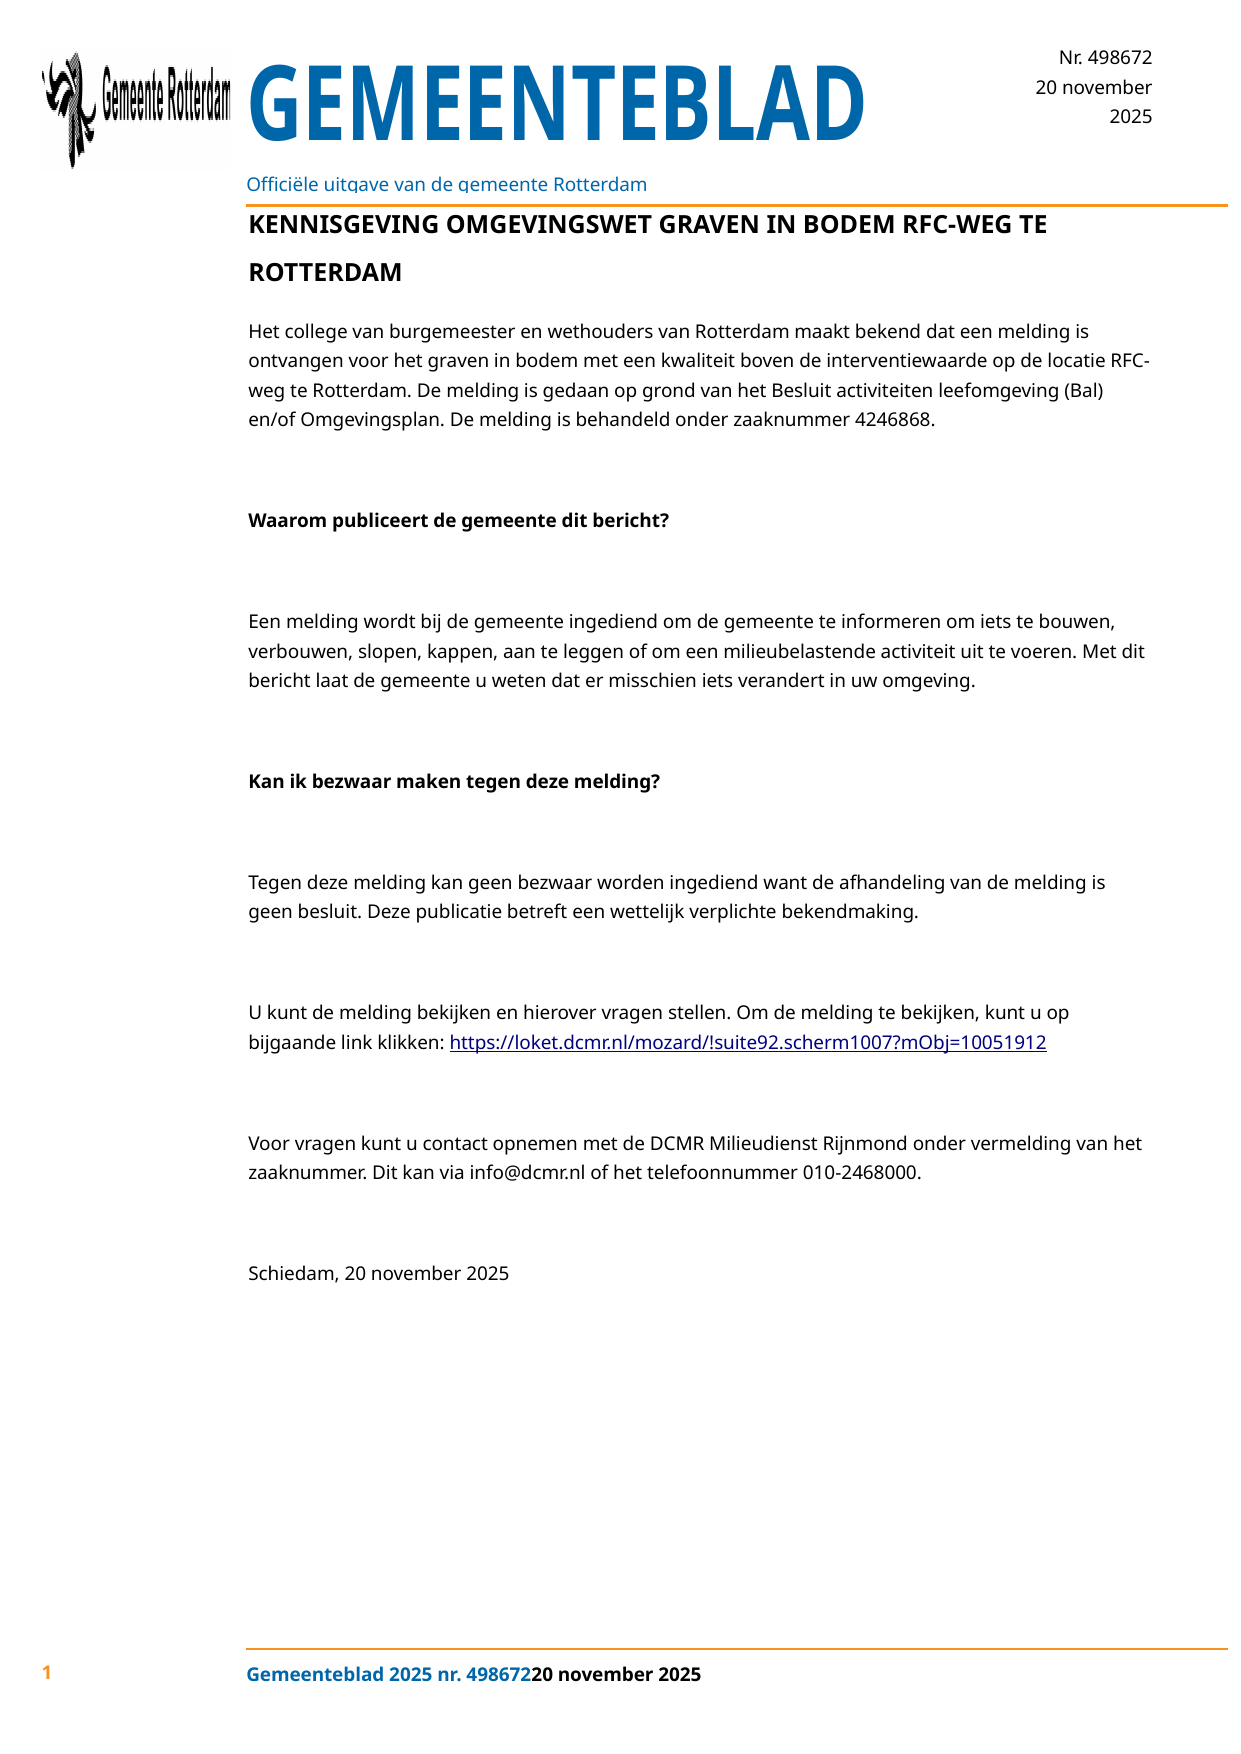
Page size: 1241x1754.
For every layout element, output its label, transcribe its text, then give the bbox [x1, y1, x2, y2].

text U kunt de melding bekijken en hierover vragen stellen. Om de melding te bekijken, kunt u op bijgaande link klikken: https://loket.dcmr.nl/mozard/!suite92.scherm1007?mObj=10051912 [248, 999, 1152, 1055]
text Een melding wordt bij de gemeente ingediend om de gemeente te informeren om iets te bouwen, verbouwen, slopen, kappen, aan te leggen of om een milieubelastende activiteit uit te voeren. Met dit bericht laat de gemeente u weten dat er misschien iets verandert in uw omgeving. [248, 608, 1152, 693]
text KENNISGEVING OMGEVINGSWET GRAVEN IN BODEM RFC-WEG TE ROTTERDAM [248, 207, 1152, 288]
text Kan ik bezwaar maken tegen deze melding? [248, 768, 1152, 794]
text Tegen deze melding kan geen bezwaar worden ingediend want de afhandeling van de melding is geen besluit. Deze publicatie betreft een wettelijk verplichte bekendmaking. [248, 869, 1152, 924]
text Voor vragen kunt u contact opnemen met de DCMR Milieudienst Rijnmond onder vermelding van het zaaknummer. Dit kan via info@dcmr.nl of het telefoonnummer 010‑2468000. [248, 1130, 1152, 1185]
text Het college van burgemeester en wethouders van Rotterdam maakt bekend dat een melding is ontvangen voor het graven in bodem met een kwaliteit boven de interventiewaarde op de locatie RFC-weg te Rotterdam. De melding is gedaan op grond van het Besluit activiteiten leefomgeving (Bal) en/of Omgevingsplan. De melding is behandeld onder zaaknummer 4246868. [248, 318, 1152, 432]
picture [41, 47, 231, 172]
text Waarom publiceert de gemeente dit bericht? [248, 507, 1152, 533]
text Schiedam, 20 november 2025 [248, 1260, 1152, 1286]
